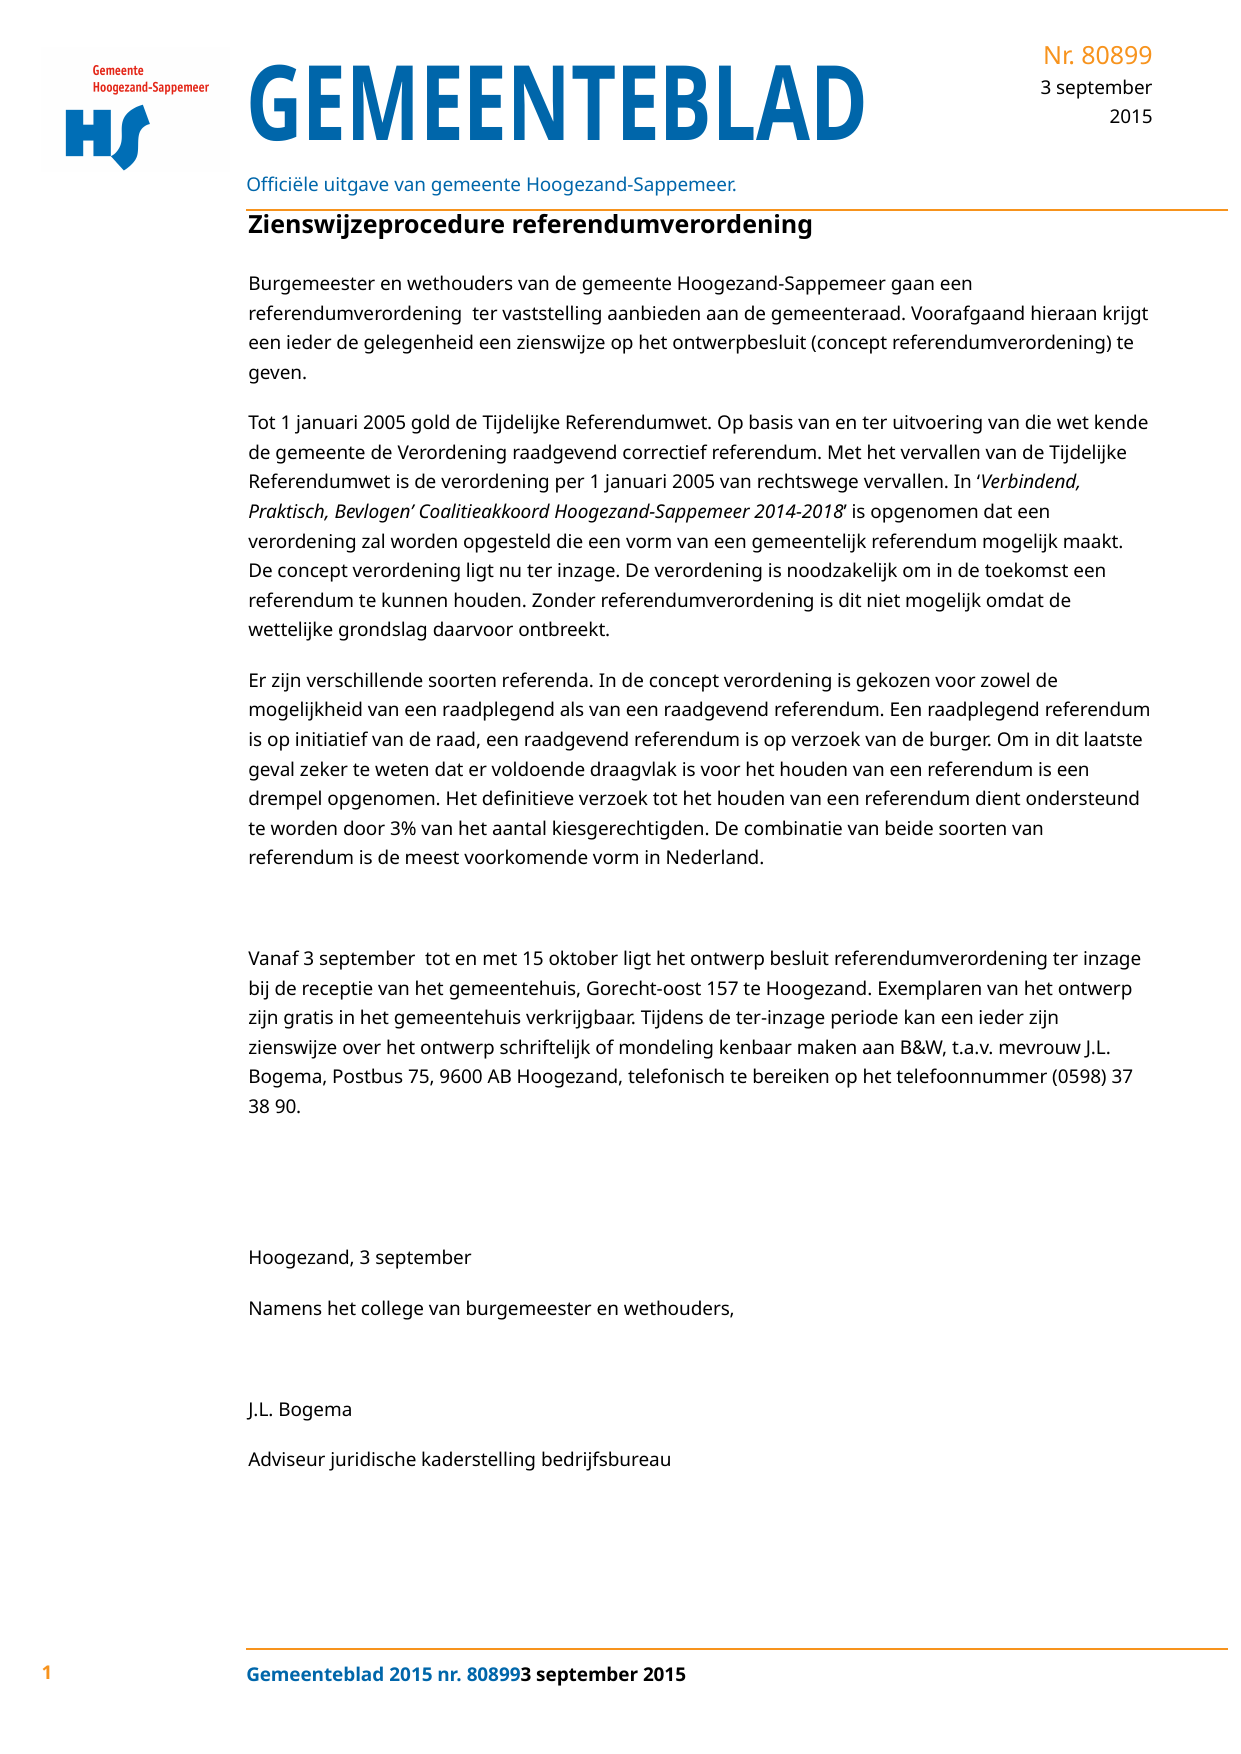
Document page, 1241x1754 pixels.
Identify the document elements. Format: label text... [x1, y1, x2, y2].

text Er zijn verschillende soorten referenda. In de concept verordening is gekozen voor zowel de mogelijkheid van een raadplegend als van een raadgevend referendum. Een raadplegend referendum is op initiatief van de raad, een raadgevend referendum is op verzoek van de burger. Om in dit laatste geval zeker te weten dat er voldoende draagvlak is voor het houden van een referendum is een drempel opgenomen. Het definitieve verzoek tot het houden van een referendum dient ondersteund te worden door 3% van het aantal kiesgerechtigden. De combinatie van beide soorten van referendum is de meest voorkomende vorm in Nederland. [248, 667, 1152, 870]
text Vanaf 3 september tot en met 15 oktober ligt het ontwerp besluit referendumverordening ter inzage bij de receptie van het gemeentehuis, Gorecht-oost 157 te Hoogezand. Exemplaren van het ontwerp zijn gratis in het gemeentehuis verkrijgbaar. Tijdens de ter-inzage periode kan een ieder zijn zienswijze over het ontwerp schriftelijk of mondeling kenbaar maken aan B&W, t.a.v. mevrouw J.L. Bogema, Postbus 75, 9600 AB Hoogezand, telefonisch te bereiken op het telefoonnummer (0598) 37 38 90. [248, 945, 1152, 1119]
text Namens het college van burgemeester en wethouders, [248, 1295, 1152, 1321]
text Tot 1 januari 2005 gold de Tijdelijke Referendumwet. Op basis van en ter uitvoering van die wet kende de gemeente de Verordening raadgevend correctief referendum. Met het vervallen van de Tijdelijke Referendumwet is de verordening per 1 januari 2005 van rechtswege vervallen. In ‘Verbindend, Praktisch, Bevlogen’ Coalitieakkoord Hoogezand-Sappemeer 2014-2018’ is opgenomen dat een verordening zal worden opgesteld die een vorm van een gemeentelijk referendum mogelijk maakt. De concept verordening ligt nu ter inzage. De verordening is noodzakelijk om in de toekomst een referendum te kunnen houden. Zonder referendumverordening is dit niet mogelijk omdat de wettelijke grondslag daarvoor ontbreekt. [248, 409, 1152, 642]
text J.L. Bogema [248, 1396, 1152, 1421]
text Hoogezand, 3 september [248, 1244, 1152, 1270]
text Burgemeester en wethouders van de gemeente Hoogezand-Sappemeer gaan een referendumverordening ter vaststelling aanbieden aan de gemeenteraad. Voorafgaand hieraan krijgt een ieder de gelegenheid een zienswijze op het ontwerpbesluit (concept referendumverordening) te geven. [248, 270, 1152, 385]
text Adviseur juridische kaderstelling bedrijfsbureau [248, 1446, 1152, 1472]
picture [41, 47, 231, 172]
text Zienswijzeprocedure referendumverordening [248, 211, 1152, 241]
